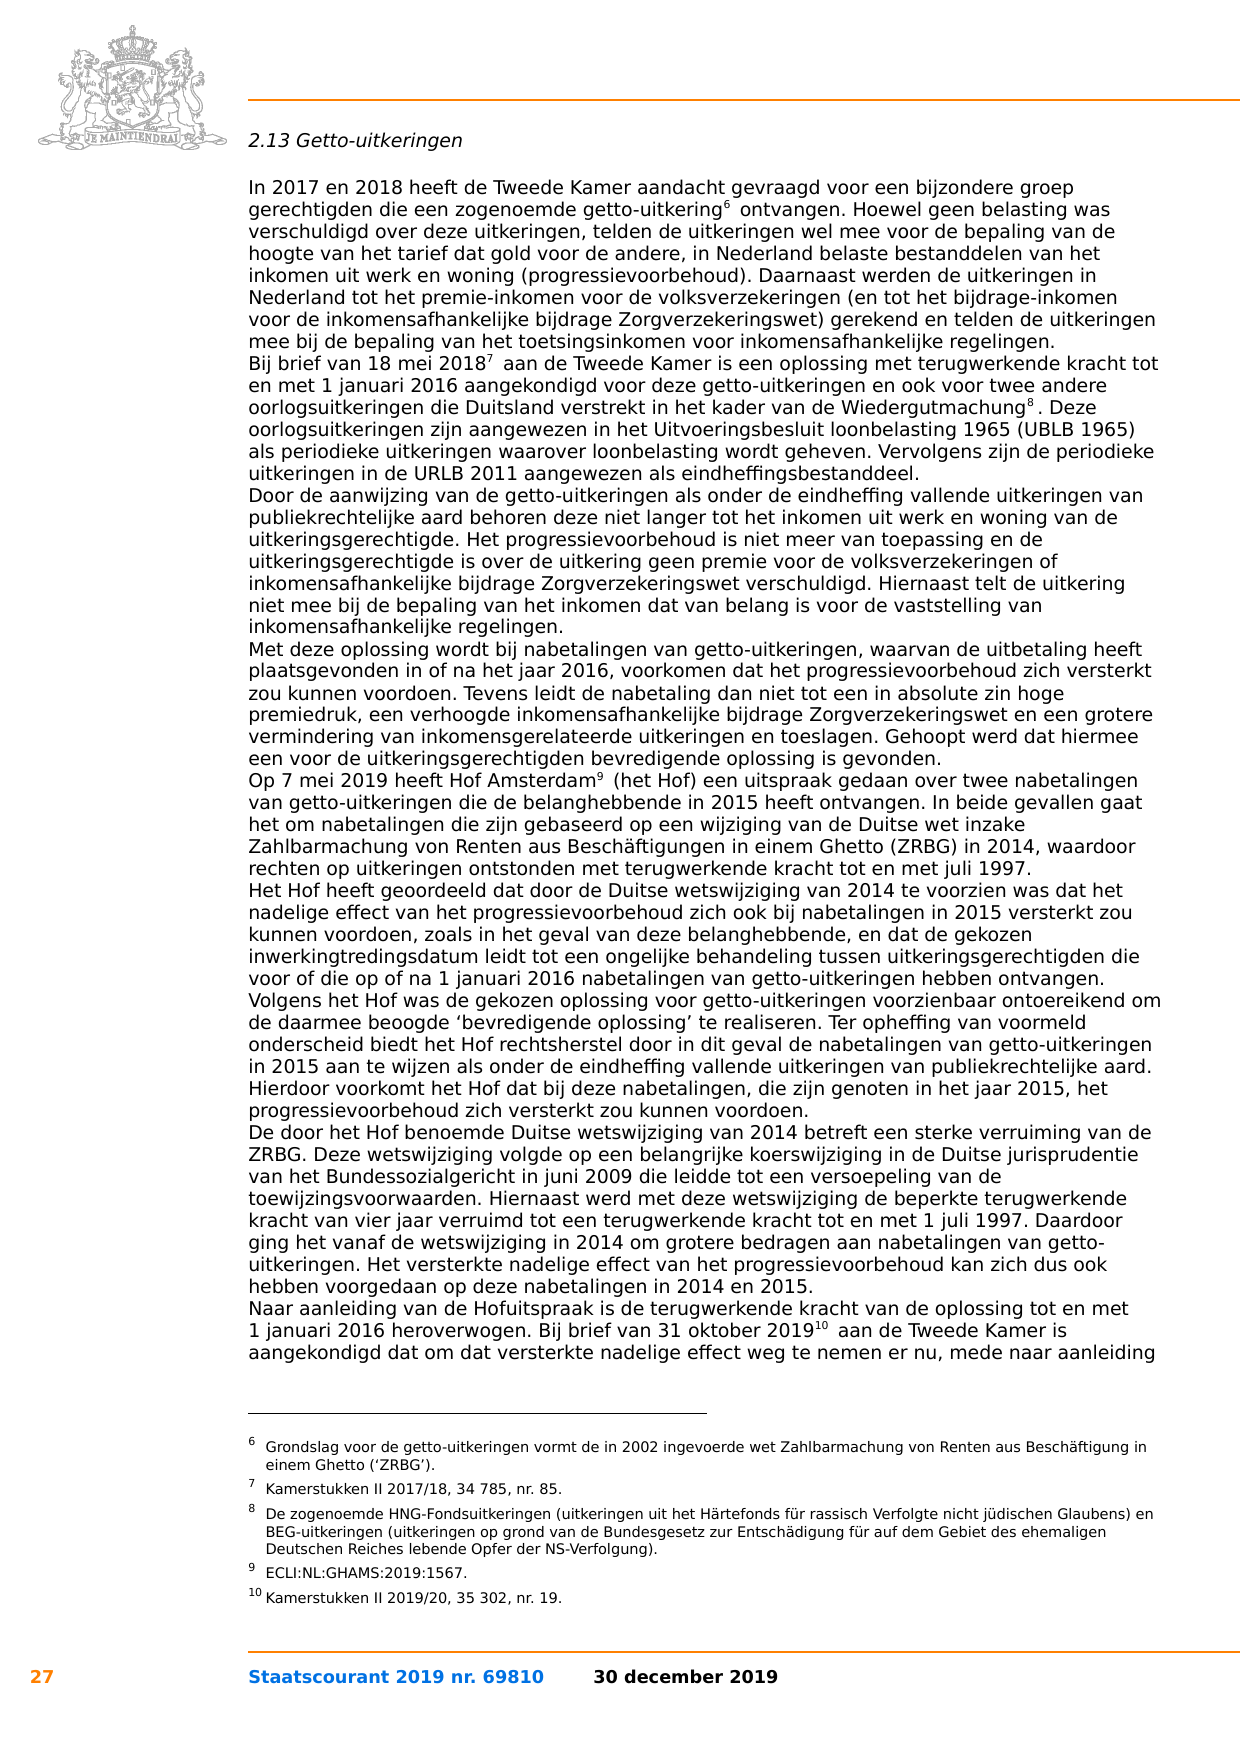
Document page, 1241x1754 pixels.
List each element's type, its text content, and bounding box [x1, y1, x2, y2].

text De zogenoemde HNG-Fondsuitkeringen (uitkeringen uit het Härtefonds für rassisch Verfolgte nicht jüdischen Glaubens) en BEG-uitkeringen (uitkeringen op grond van de Bundesgesetz zur Entschädigung für auf dem Gebiet des ehemaligen Deutschen Reiches lebende Opfer der NS-Verfolgung). [248, 1502, 1163, 1558]
text Grondslag voor de getto-uitkeringen vormt de in 2002 ingevoerde wet Zahlbarmachung von Renten aus Beschäftigung in einem Ghetto (‘ZRBG’). [248, 1435, 1163, 1474]
text Het Hof heeft geoordeeld dat door de Duitse wetswijziging van 2014 te voorzien was dat het nadelige effect van het progressievoorbehoud zich ook bij nabetalingen in 2015 versterkt zou kunnen voordoen, zoals in het geval van deze belanghebbende, en dat de gekozen inwerkingtredingsdatum leidt tot een ongelijke behandeling tussen uitkeringsgerechtigden die voor of die op of na 1 januari 2016 nabetalingen van getto-uitkeringen hebben ontvangen. Volgens het Hof was de gekozen oplossing voor getto-uitkeringen voorzienbaar ontoereikend om de daarmee beoogde ‘bevredigende oplossing’ te realiseren. Ter opheffing van voormeld onderscheid biedt het Hof rechtsherstel door in dit geval de nabetalingen van getto-uitkeringen in 2015 aan te wijzen als onder de eindheffing vallende uitkeringen van publiekrechtelijke aard. Hierdoor voorkomt het Hof dat bij deze nabetalingen, die zijn genoten in het jaar 2015, het progressievoorbehoud zich versterkt zou kunnen voordoen. [248, 880, 1163, 1122]
text In 2017 en 2018 heeft de Tweede Kamer aandacht gevraagd voor een bijzondere groep gerechtigden die een zogenoemde getto-uitkering ontvangen. Hoewel geen belasting was verschuldigd over deze uitkeringen, telden de uitkeringen wel mee voor de bepaling van de hoogte van het tarief dat gold voor de andere, in Nederland belaste bestanddelen van het inkomen uit werk en woning (progressievoorbehoud). Daarnaast werden de uitkeringen in Nederland tot het premie-inkomen voor de volksverzekeringen (en tot het bijdrage-inkomen voor de inkomensafhankelijke bijdrage Zorgverzekeringswet) gerekend en telden de uitkeringen mee bij de bepaling van het toetsingsinkomen voor inkomensafhankelijke regelingen. [248, 177, 1163, 353]
text Op 7 mei 2019 heeft Hof Amsterdam (het Hof) een uitspraak gedaan over twee nabetalingen van getto-uitkeringen die de belanghebbende in 2015 heeft ontvangen. In beide gevallen gaat het om nabetalingen die zijn gebaseerd op een wijziging van de Duitse wet inzake Zahlbarmachung von Renten aus Beschäftigungen in einem Ghetto (ZRBG) in 2014, waardoor rechten op uitkeringen ontstonden met terugwerkende kracht tot en met juli 1997. [248, 770, 1163, 880]
text Kamerstukken II 2019/20, 35 302, nr. 19. [248, 1586, 1163, 1608]
text Met deze oplossing wordt bij nabetalingen van getto-uitkeringen, waarvan de uitbetaling heeft plaatsgevonden in of na het jaar 2016, voorkomen dat het progressievoorbehoud zich versterkt zou kunnen voordoen. Tevens leidt de nabetaling dan niet tot een in absolute zin hoge premiedruk, een verhoogde inkomensafhankelijke bijdrage Zorgverzekeringswet en een grotere vermindering van inkomensgerelateerde uitkeringen en toeslagen. Gehoopt werd dat hiermee een voor de uitkeringsgerechtigden bevredigende oplossing is gevonden. [248, 638, 1163, 770]
text ECLI:NL:GHAMS:2019:1567. [248, 1561, 1163, 1583]
text Naar aanleiding van de Hofuitspraak is de terugwerkende kracht van de oplossing tot en met 1 januari 2016 heroverwogen. Bij brief van 31 oktober 2019 aan de Tweede Kamer is aangekondigd dat om dat versterkte nadelige effect weg te nemen er nu, mede naar aanleiding [248, 1298, 1163, 1364]
text Door de aanwijzing van de getto-uitkeringen als onder de eindheffing vallende uitkeringen van publiekrechtelijke aard behoren deze niet langer tot het inkomen uit werk en woning van de uitkeringsgerechtigde. Het progressievoorbehoud is niet meer van toepassing en de uitkeringsgerechtigde is over de uitkering geen premie voor de volksverzekeringen of inkomensafhankelijke bijdrage Zorgverzekeringswet verschuldigd. Hiernaast telt de uitkering niet mee bij de bepaling van het inkomen dat van belang is voor de vaststelling van inkomensafhankelijke regelingen. [248, 484, 1163, 638]
picture [38, 25, 227, 150]
subtitle 2.13 Getto-uitkeringen [248, 130, 1163, 152]
text Kamerstukken II 2017/18, 34 785, nr. 85. [248, 1477, 1163, 1499]
text De door het Hof benoemde Duitse wetswijziging van 2014 betreft een sterke verruiming van de ZRBG. Deze wetswijziging volgde op een belangrijke koerswijziging in de Duitse jurisprudentie van het Bundessozialgericht in juni 2009 die leidde tot een versoepeling van de toewijzingsvoorwaarden. Hiernaast werd met deze wetswijziging de beperkte terugwerkende kracht van vier jaar verruimd tot een terugwerkende kracht tot en met 1 juli 1997. Daardoor ging het vanaf de wetswijziging in 2014 om grotere bedragen aan nabetalingen van getto-uitkeringen. Het versterkte nadelige effect van het progressievoorbehoud kan zich dus ook hebben voorgedaan op deze nabetalingen in 2014 en 2015. [248, 1122, 1163, 1298]
text Bij brief van 18 mei 2018 aan de Tweede Kamer is een oplossing met terugwerkende kracht tot en met 1 januari 2016 aangekondigd voor deze getto-uitkeringen en ook voor twee andere oorlogsuitkeringen die Duitsland verstrekt in het kader van de Wiedergutmachung. Deze oorlogsuitkeringen zijn aangewezen in het Uitvoeringsbesluit loonbelasting 1965 (UBLB 1965) als periodieke uitkeringen waarover loonbelasting wordt geheven. Vervolgens zijn de periodieke uitkeringen in de URLB 2011 aangewezen als eindheffingsbestanddeel. [248, 353, 1163, 484]
